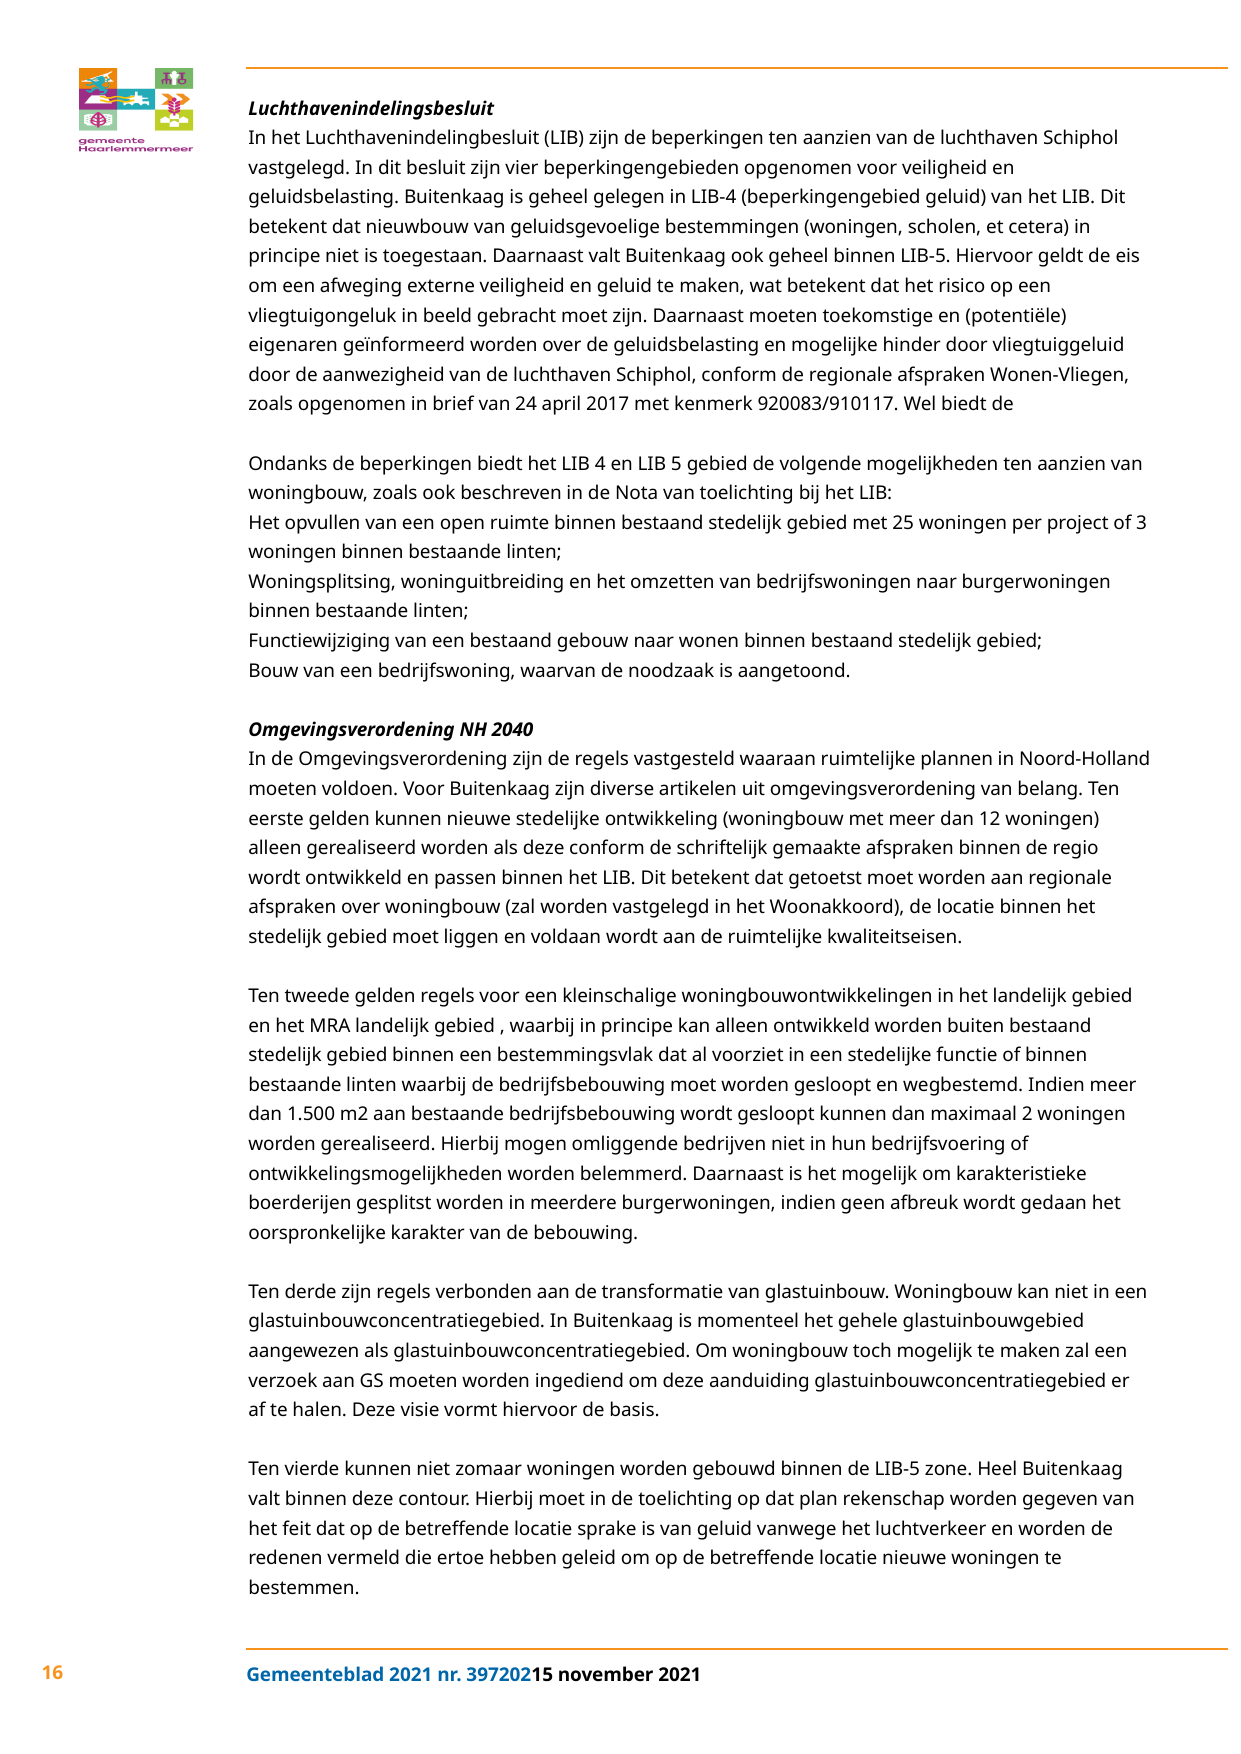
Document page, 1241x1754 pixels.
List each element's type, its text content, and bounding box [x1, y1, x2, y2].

text Het opvullen van een open ruimte binnen bestaand stedelijk gebied met 25 woningen per project of 3 woningen binnen bestaande linten; [248, 509, 1152, 564]
text Ten derde zijn regels verbonden aan de transformatie van glastuinbouw. Woningbouw kan niet in een glastuinbouwconcentratiegebied. In Buitenkaag is momenteel het gehele glastuinbouwgebied aangewezen als glastuinbouwconcentratiegebied. Om woningbouw toch mogelijk te maken zal een verzoek aan GS moeten worden ingediend om deze aanduiding glastuinbouwconcentratiegebied er af te halen. Deze visie vormt hiervoor de basis. [248, 1278, 1152, 1422]
text Bouw van een bedrijfswoning, waarvan de noodzaak is aangetoond. [248, 657, 1152, 683]
picture [41, 47, 231, 172]
text Ten tweede gelden regels voor een kleinschalige woningbouwontwikkelingen in het landelijk gebied en het MRA landelijk gebied , waarbij in principe kan alleen ontwikkeld worden buiten bestaand stedelijk gebied binnen een bestemmingsvlak dat al voorziet in een stedelijke functie of binnen bestaande linten waarbij de bedrijfsbebouwing moet worden gesloopt en wegbestemd. Indien meer dan 1.500 m2 aan bestaande bedrijfsbebouwing wordt gesloopt kunnen dan maximaal 2 woningen worden gerealiseerd. Hierbij mogen omliggende bedrijven niet in hun bedrijfsvoering of ontwikkelingsmogelijkheden worden belemmerd. Daarnaast is het mogelijk om karakteristieke boerderijen gesplitst worden in meerdere burgerwoningen, indien geen afbreuk wordt gedaan het oorspronkelijke karakter van de bebouwing. [248, 982, 1152, 1245]
text Ten vierde kunnen niet zomaar woningen worden gebouwd binnen de LIB-5 zone. Heel Buitenkaag valt binnen deze contour. Hierbij moet in de toelichting op dat plan rekenschap worden gegeven van het feit dat op de betreffende locatie sprake is van geluid vanwege het luchtverkeer en worden de redenen vermeld die ertoe hebben geleid om op de betreffende locatie nieuwe woningen te bestemmen. [248, 1456, 1152, 1600]
text Ondanks de beperkingen biedt het LIB 4 en LIB 5 gebied de volgende mogelijkheden ten aanzien van woningbouw, zoals ook beschreven in de Nota van toelichting bij het LIB: [248, 450, 1152, 505]
text Woningsplitsing, woninguitbreiding en het omzetten van bedrijfswoningen naar burgerwoningen binnen bestaande linten; [248, 568, 1152, 623]
text Omgevingsverordening NH 2040 [248, 716, 1152, 742]
text Functiewijziging van een bestaand gebouw naar wonen binnen bestaand stedelijk gebied; [248, 627, 1152, 653]
text In het Luchthavenindelingbesluit (LIB) zijn de beperkingen ten aanzien van de luchthaven Schiphol vastgelegd. In dit besluit zijn vier beperkingengebieden opgenomen voor veiligheid en geluidsbelasting. Buitenkaag is geheel gelegen in LIB-4 (beperkingengebied geluid) van het LIB. Dit betekent dat nieuwbouw van geluidsgevoelige bestemmingen (woningen, scholen, et cetera) in principe niet is toegestaan. Daarnaast valt Buitenkaag ook geheel binnen LIB-5. Hiervoor geldt de eis om een afweging externe veiligheid en geluid te maken, wat betekent dat het risico op een vliegtuigongeluk in beeld gebracht moet zijn. Daarnaast moeten toekomstige en (potentiële) eigenaren geïnformeerd worden over de geluidsbelasting en mogelijke hinder door vliegtuiggeluid door de aanwezigheid van de luchthaven Schiphol, conform de regionale afspraken Wonen-Vliegen, zoals opgenomen in brief van 24 april 2017 met kenmerk 920083/910117. Wel biedt de [248, 124, 1152, 416]
text In de Omgevingsverordening zijn de regels vastgesteld waaraan ruimtelijke plannen in Noord-Holland moeten voldoen. Voor Buitenkaag zijn diverse artikelen uit omgevingsverordening van belang. Ten eerste gelden kunnen nieuwe stedelijke ontwikkeling (woningbouw met meer dan 12 woningen) alleen gerealiseerd worden als deze conform de schriftelijk gemaakte afspraken binnen de regio wordt ontwikkeld en passen binnen het LIB. Dit betekent dat getoetst moet worden aan regionale afspraken over woningbouw (zal worden vastgelegd in het Woonakkoord), de locatie binnen het stedelijk gebied moet liggen en voldaan wordt aan de ruimtelijke kwaliteitseisen. [248, 746, 1152, 949]
text Luchthavenindelingsbesluit [248, 95, 1152, 121]
